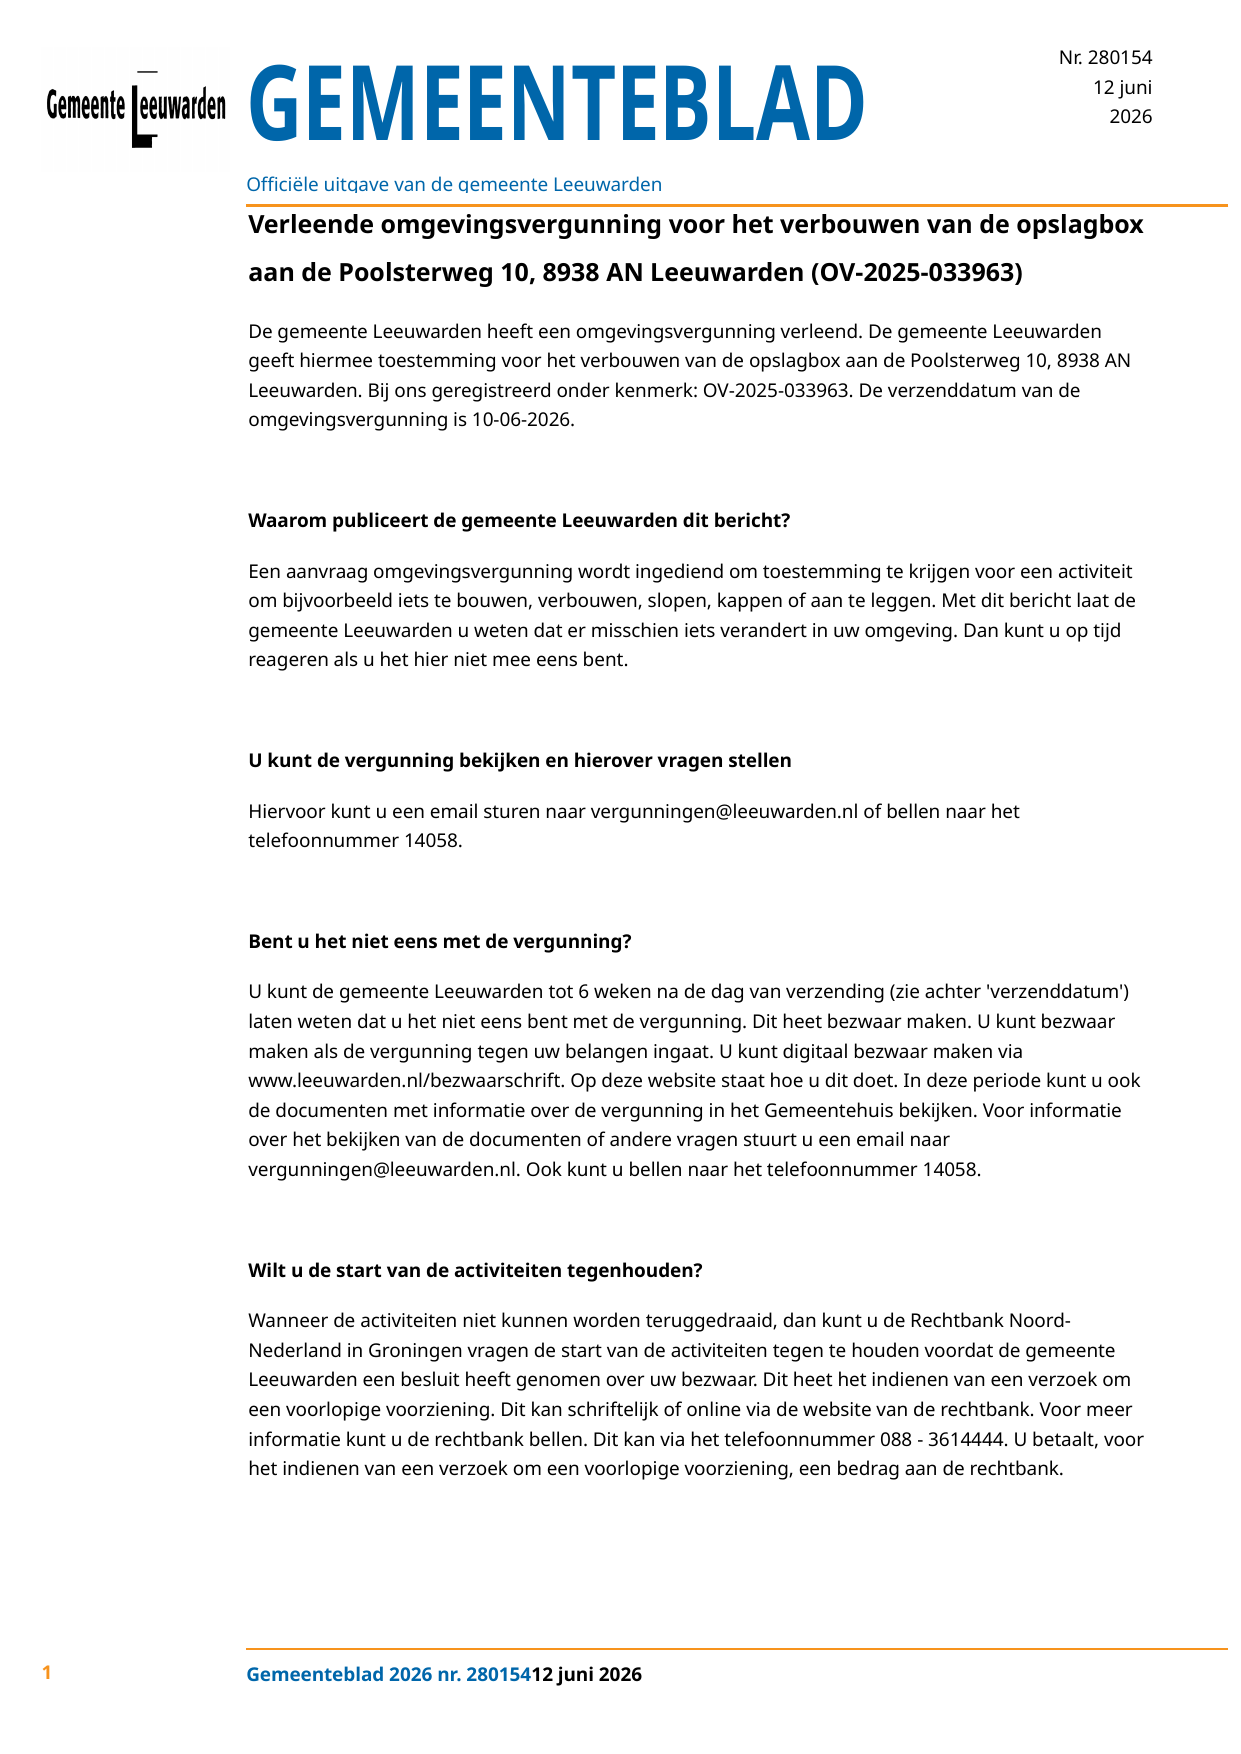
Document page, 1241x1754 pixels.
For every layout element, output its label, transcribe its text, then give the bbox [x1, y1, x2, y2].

text Wanneer de activiteiten niet kunnen worden teruggedraaid, dan kunt u de Rechtbank Noord-Nederland in Groningen vragen de start van de activiteiten tegen te houden voordat de gemeente Leeuwarden een besluit heeft genomen over uw bezwaar. Dit heet het indienen van een verzoek om een voorlopige voorziening. Dit kan schriftelijk of online via de website van de rechtbank. Voor meer informatie kunt u de rechtbank bellen. Dit kan via het telefoonnummer 088 - 3614444. U betaalt, voor het indienen van een verzoek om een voorlopige voorziening, een bedrag aan de rechtbank. [248, 1307, 1152, 1481]
text Wilt u de start van de activiteiten tegenhouden? [248, 1257, 1152, 1283]
text De gemeente Leeuwarden heeft een omgevingsvergunning verleend. De gemeente Leeuwarden geeft hiermee toestemming voor het verbouwen van de opslagbox aan de Poolsterweg 10, 8938 AN Leeuwarden. Bij ons geregistreerd onder kenmerk: OV-2025-033963. De verzenddatum van de omgevingsvergunning is 10-06-2026. [248, 318, 1152, 432]
text Hiervoor kunt u een email sturen naar vergunningen@leeuwarden.nl of bellen naar het telefoonnummer 14058. [248, 798, 1152, 853]
text Waarom publiceert de gemeente Leeuwarden dit bericht? [248, 507, 1152, 533]
text Een aanvraag omgevingsvergunning wordt ingediend om toestemming te krijgen voor een activiteit om bijvoorbeeld iets te bouwen, verbouwen, slopen, kappen of aan te leggen. Met dit bericht laat de gemeente Leeuwarden u weten dat er misschien iets verandert in uw omgeving. Dan kunt u op tijd reageren als u het hier niet mee eens bent. [248, 558, 1152, 672]
text Bent u het niet eens met de vergunning? [248, 928, 1152, 954]
text U kunt de gemeente Leeuwarden tot 6 weken na de dag van verzending (zie achter 'verzenddatum') laten weten dat u het niet eens bent met de vergunning. Dit heet bezwaar maken. U kunt bezwaar maken als de vergunning tegen uw belangen ingaat. U kunt digitaal bezwaar maken via www.leeuwarden.nl/bezwaarschrift. Op deze website staat hoe u dit doet. In deze periode kunt u ook de documenten met informatie over de vergunning in het Gemeentehuis bekijken. Voor informatie over het bekijken van de documenten of andere vragen stuurt u een email naar vergunningen@leeuwarden.nl. Ook kunt u bellen naar het telefoonnummer 14058. [248, 979, 1152, 1182]
picture [41, 47, 231, 172]
text Verleende omgevingsvergunning voor het verbouwen van de opslagbox aan de Poolsterweg 10, 8938 AN Leeuwarden (OV-2025-033963) [248, 207, 1152, 288]
text U kunt de vergunning bekijken en hierover vragen stellen [248, 747, 1152, 773]
